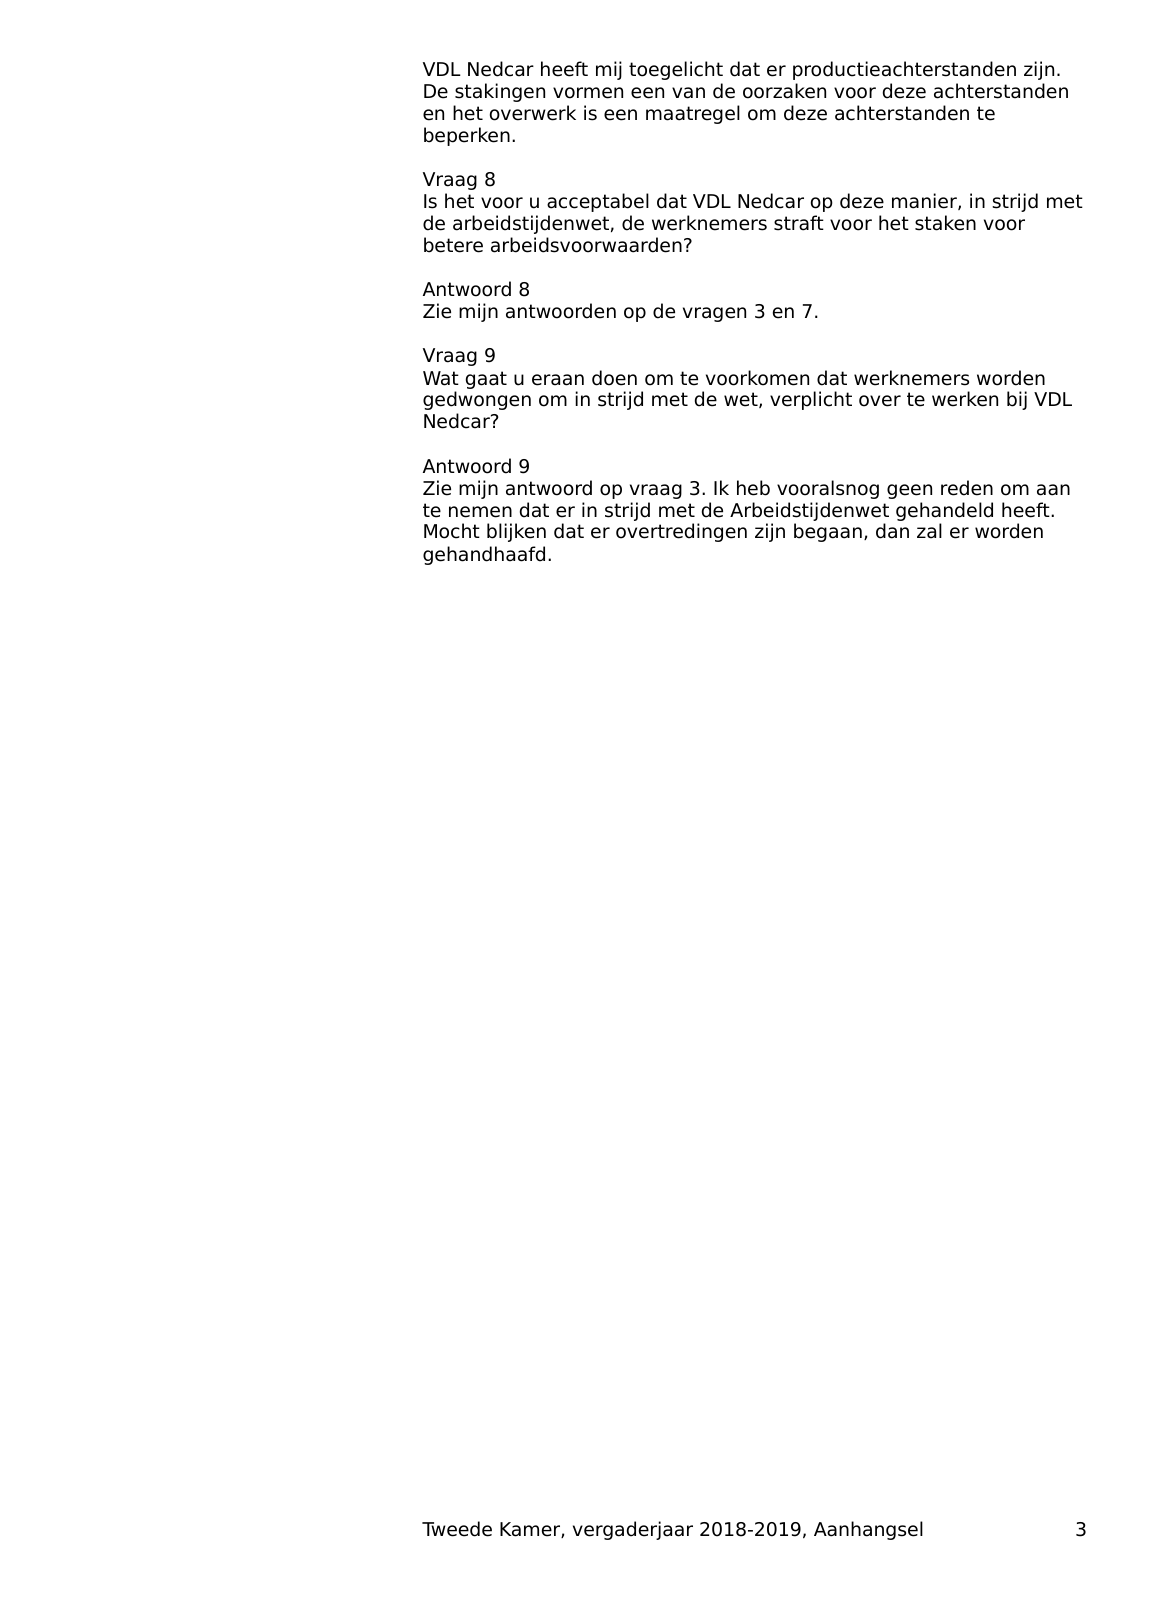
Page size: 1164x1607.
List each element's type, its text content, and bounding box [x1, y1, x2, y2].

text Zie mijn antwoorden op de vragen 3 en 7. [422, 301, 1087, 323]
text Wat gaat u eraan doen om te voorkomen dat werknemers worden gedwongen om in strijd met de wet, verplicht over te werken bij VDL Nedcar? [422, 367, 1087, 433]
text Antwoord 9 [422, 456, 1087, 477]
text Vraag 9 [422, 345, 1087, 367]
text Antwoord 8 [422, 279, 1087, 301]
text Vraag 8 [422, 169, 1087, 191]
text Is het voor u acceptabel dat VDL Nedcar op deze manier, in strijd met de arbeidstijdenwet, de werknemers straft voor het staken voor betere arbeidsvoorwaarden? [422, 191, 1087, 257]
text VDL Nedcar heeft mij toegelicht dat er productieachterstanden zijn. De stakingen vormen een van de oorzaken voor deze achterstanden en het overwerk is een maatregel om deze achterstanden te beperken. [422, 59, 1087, 147]
text Zie mijn antwoord op vraag 3. Ik heb vooralsnog geen reden om aan te nemen dat er in strijd met de Arbeidstijdenwet gehandeld heeft. Mocht blijken dat er overtredingen zijn begaan, dan zal er worden gehandhaafd. [422, 477, 1087, 565]
